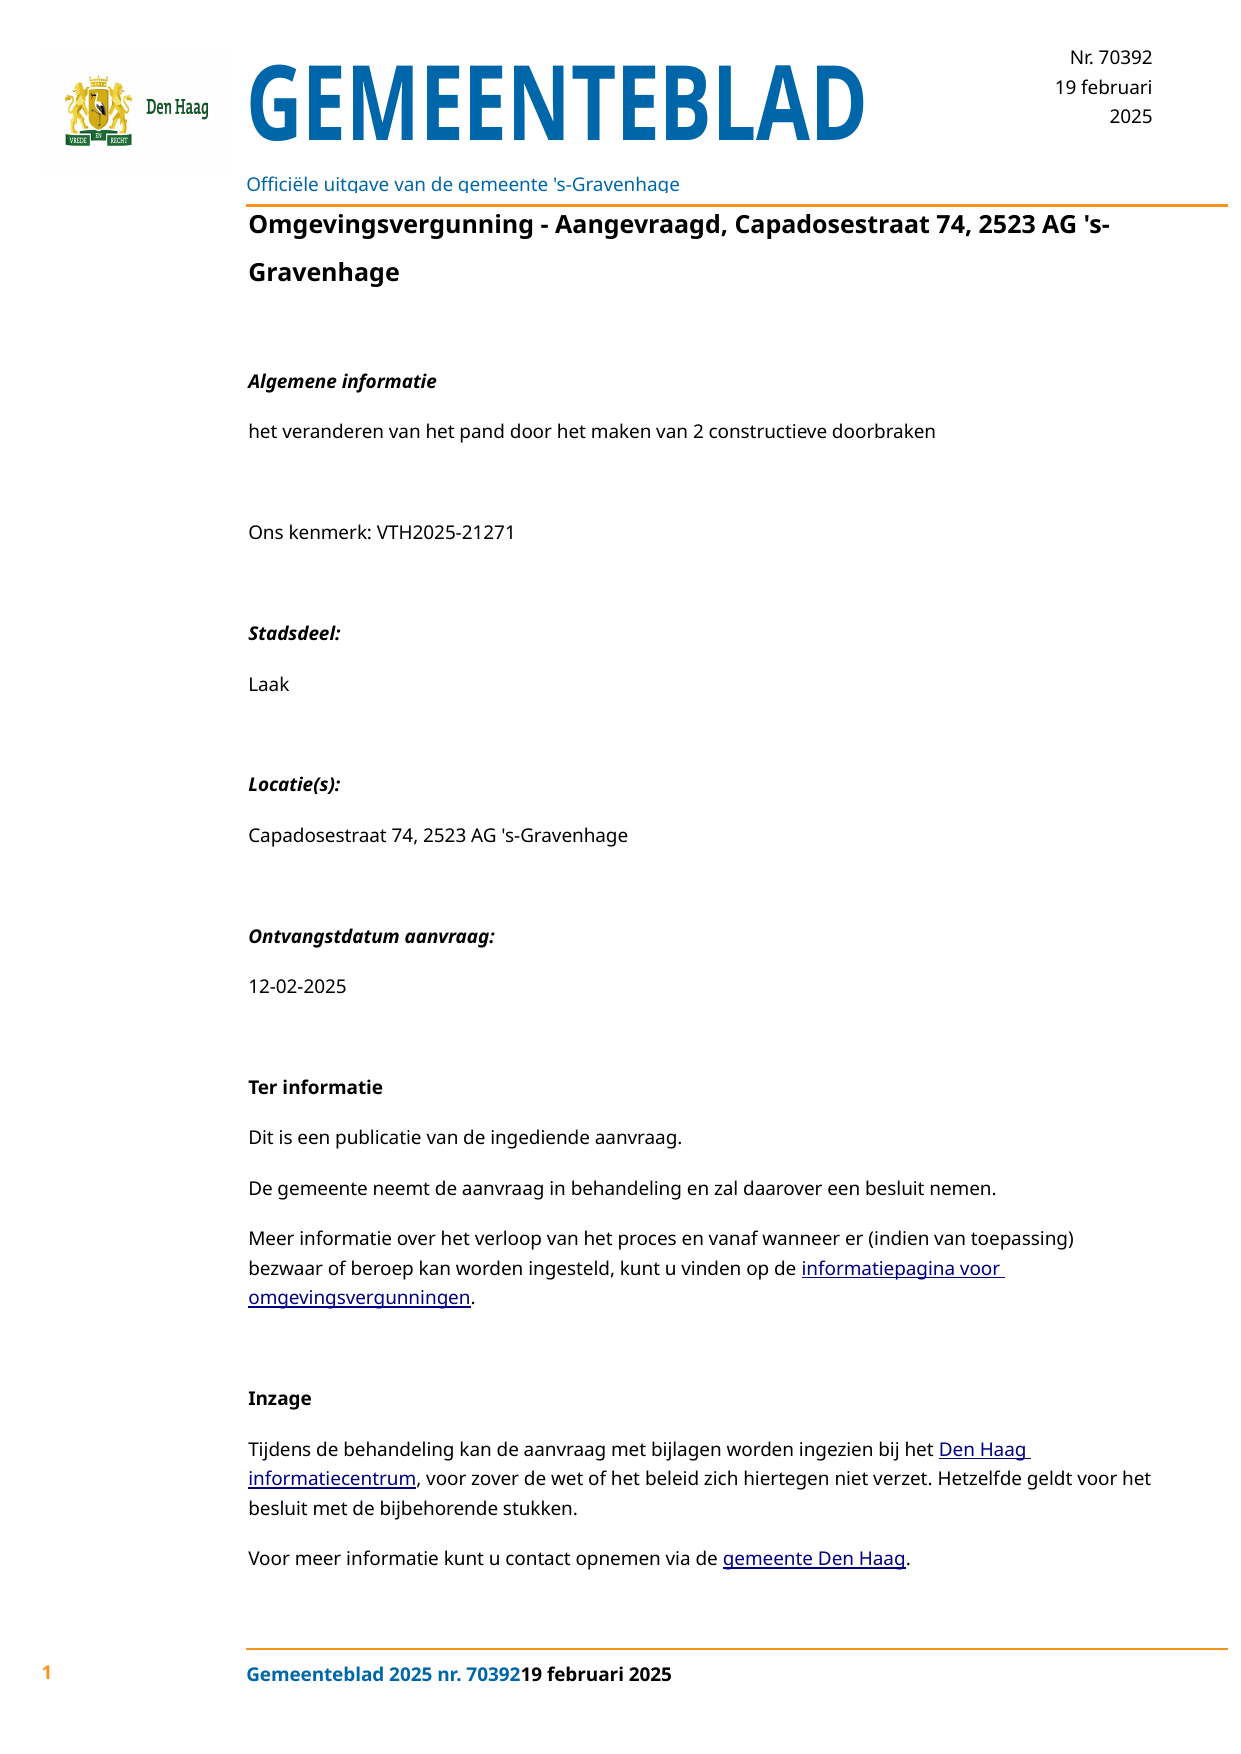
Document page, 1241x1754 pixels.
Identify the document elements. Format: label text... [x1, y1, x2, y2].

text Laak [248, 671, 1152, 697]
text Capadosestraat 74, 2523 AG 's-Gravenhage [248, 822, 1152, 848]
text Ons kenmerk: VTH2025-21271 [248, 519, 1152, 545]
text Omgevingsvergunning - Aangevraagd, Capadosestraat 74, 2523 AG 's-Gravenhage [248, 207, 1152, 288]
picture [41, 47, 231, 172]
text De gemeente neemt de aanvraag in behandeling en zal daarover een besluit nemen. [248, 1175, 1152, 1201]
text Stadsdeel: [248, 620, 1152, 646]
text Dit is een publicatie van de ingediende aanvraag. [248, 1124, 1152, 1150]
text Ontvangstdatum aanvraag: [248, 923, 1152, 949]
text Tijdens de behandeling kan de aanvraag met bijlagen worden ingezien bij het Den Haag informatiecentrum, voor zover de wet of het beleid zich hiertegen niet verzet. Hetzelfde geldt voor het besluit met de bijbehorende stukken. [248, 1436, 1152, 1521]
text Voor meer informatie kunt u contact opnemen via de gemeente Den Haag. [248, 1545, 1152, 1571]
text Inzage [248, 1385, 1152, 1411]
text Ter informatie [248, 1074, 1152, 1100]
text 12-02-2025 [248, 973, 1152, 999]
text Meer informatie over het verloop van het proces en vanaf wanneer er (indien van toepassing) bezwaar of beroep kan worden ingesteld, kunt u vinden op de informatiepagina voor omgevingsvergunningen. [248, 1225, 1152, 1310]
text het veranderen van het pand door het maken van 2 constructieve doorbraken [248, 419, 1152, 444]
text Algemene informatie [248, 368, 1152, 394]
text Locatie(s): [248, 772, 1152, 797]
